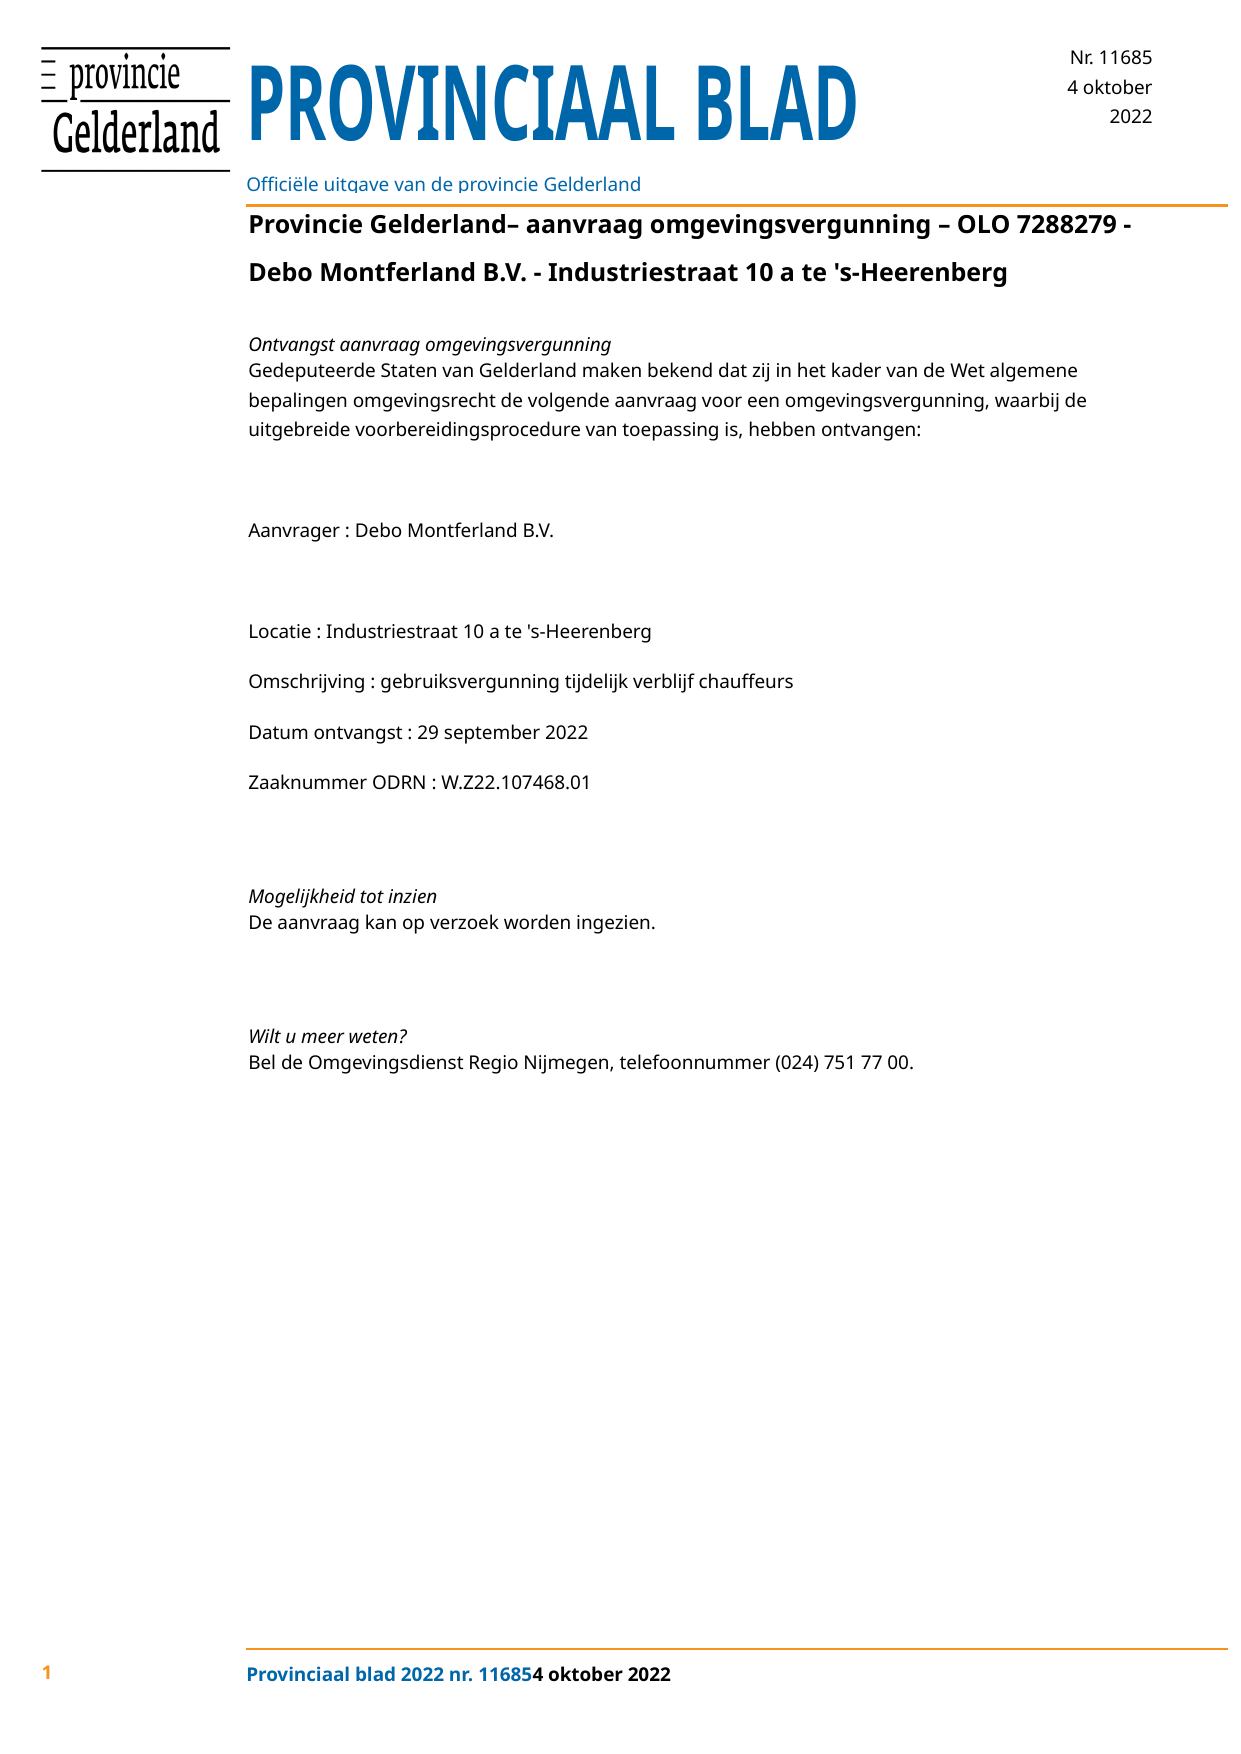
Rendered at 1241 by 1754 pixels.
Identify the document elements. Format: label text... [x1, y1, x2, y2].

text Aanvrager : Debo Montferland B.V. [248, 517, 1152, 543]
text Locatie : Industriestraat 10 a te 's-Heerenberg [248, 618, 1152, 644]
text De aanvraag kan op verzoek worden ingezien. [248, 909, 1152, 935]
text Provincie Gelderland– aanvraag omgevingsvergunning – OLO 7288279 - Debo Montferland B.V. - Industriestraat 10 a te 's-Heerenberg [248, 207, 1152, 288]
text Omschrijving : gebruiksvergunning tijdelijk verblijf chauffeurs [248, 668, 1152, 694]
text Wilt u meer weten? [248, 1024, 1152, 1049]
text Gedeputeerde Staten van Gelderland maken bekend dat zij in het kader van de Wet algemene bepalingen omgevingsrecht de volgende aanvraag voor een omgevingsvergunning, waarbij de uitgebreide voorbereidingsprocedure van toepassing is, hebben ontvangen: [248, 357, 1152, 442]
text Bel de Omgevingsdienst Regio Nijmegen, telefoonnummer (024) 751 77 00. [248, 1049, 1152, 1075]
text Zaaknummer ODRN : W.Z22.107468.01 [248, 769, 1152, 795]
text Ontvangst aanvraag omgevingsvergunning [248, 331, 1152, 357]
text Mogelijkheid tot inzien [248, 884, 1152, 909]
text Datum ontvangst : 29 september 2022 [248, 719, 1152, 744]
picture [41, 47, 231, 172]
